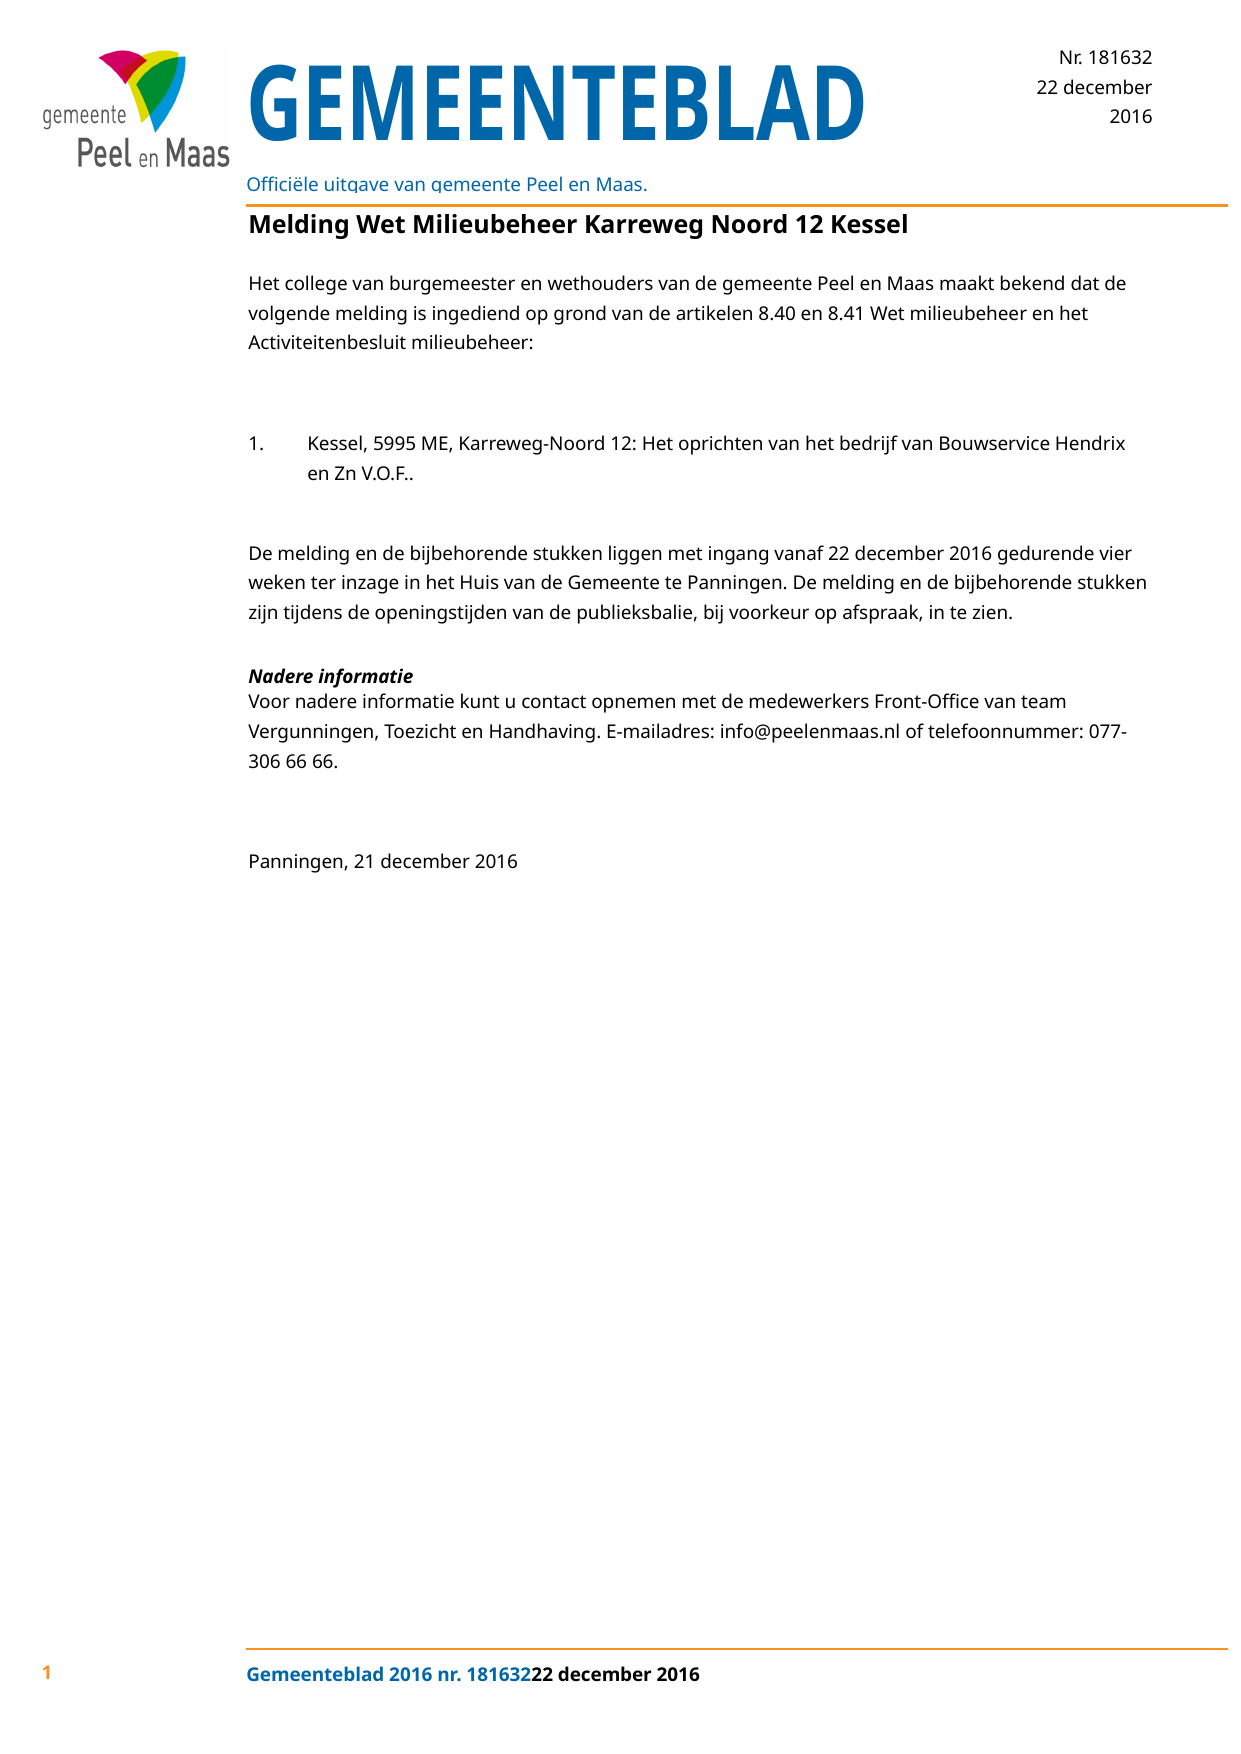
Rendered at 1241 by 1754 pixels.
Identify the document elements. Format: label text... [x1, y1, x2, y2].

text Panningen, 21 december 2016 [248, 849, 1152, 874]
text Nadere informatie [248, 663, 1152, 689]
picture [41, 47, 231, 172]
text Voor nadere informatie kunt u contact opnemen met de medewerkers Front-Office van team Vergunningen, Toezicht en Handhaving. E-mailadres: info@peelenmaas.nl of telefoonnummer: 077- 306 66 66. [248, 689, 1152, 774]
text Het college van burgemeester en wethouders van de gemeente Peel en Maas maakt bekend dat de volgende melding is ingediend op grond van de artikelen 8.40 en 8.41 Wet milieubeheer en het Activiteitenbesluit milieubeheer: [248, 270, 1152, 355]
list Kessel, 5995 ME, Karreweg-Noord 12: Het oprichten van het bedrijf van Bouwservice Hendrix en Zn V.O.F.. [248, 430, 1152, 486]
text Melding Wet Milieubeheer Karreweg Noord 12 Kessel [248, 207, 1152, 241]
text De melding en de bijbehorende stukken liggen met ingang vanaf 22 december 2016 gedurende vier weken ter inzage in het Huis van de Gemeente te Panningen. De melding en de bijbehorende stukken zijn tijdens de openingstijden van de publieksbalie, bij voorkeur op afspraak, in te zien. [248, 540, 1152, 625]
